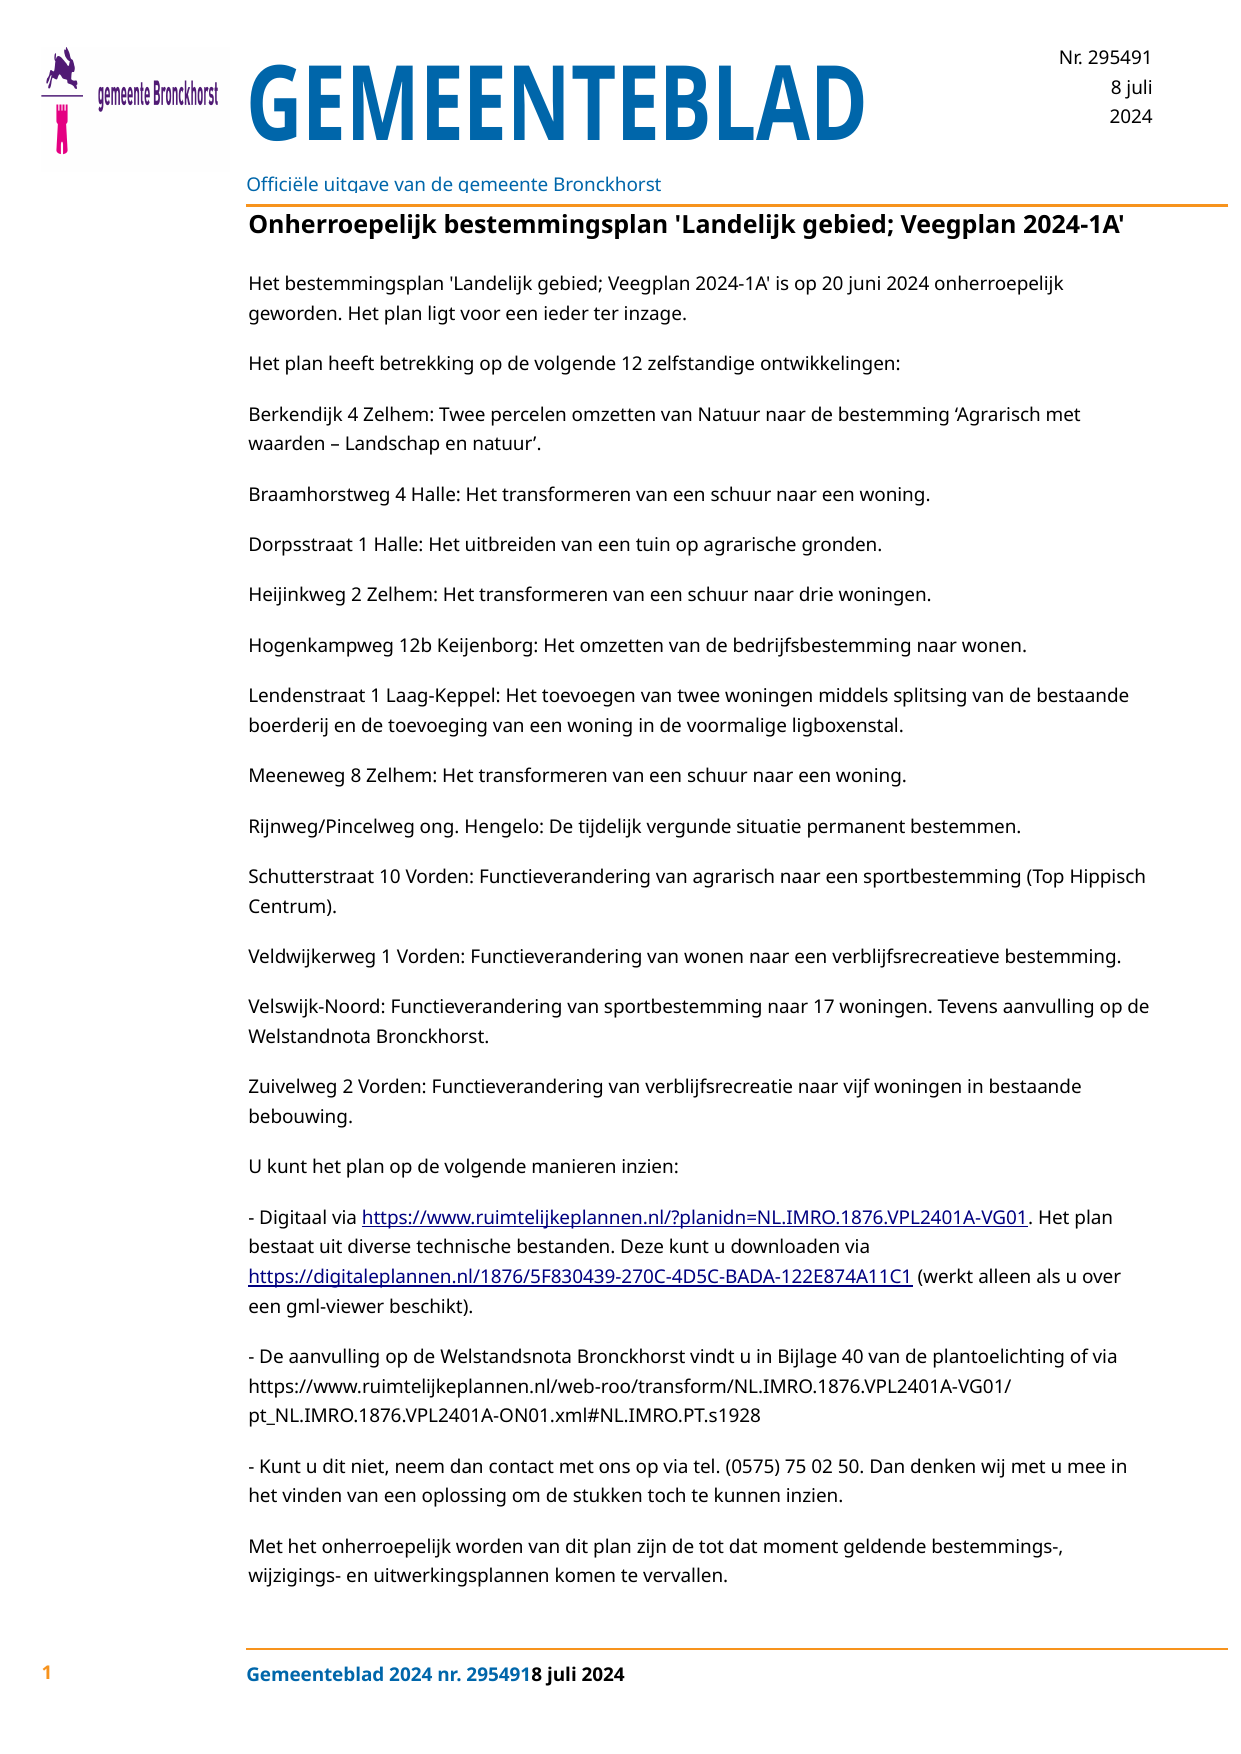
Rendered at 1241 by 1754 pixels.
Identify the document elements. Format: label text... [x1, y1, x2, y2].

text U kunt het plan op de volgende manieren inzien: [248, 1154, 1152, 1179]
text Lendenstraat 1 Laag-Keppel: Het toevoegen van twee woningen middels splitsing van de bestaande boerderij en de toevoeging van een woning in de voormalige ligboxenstal. [248, 682, 1152, 738]
text Veldwijkerweg 1 Vorden: Functieverandering van wonen naar een verblijfsrecreatieve bestemming. [248, 943, 1152, 969]
text - Kunt u dit niet, neem dan contact met ons op via tel. (0575) 75 02 50. Dan denken wij met u mee in het vinden van een oplossing om de stukken toch te kunnen inzien. [248, 1453, 1152, 1508]
text Zuivelweg 2 Vorden: Functieverandering van verblijfsrecreatie naar vijf woningen in bestaande bebouwing. [248, 1074, 1152, 1129]
text Dorpsstraat 1 Halle: Het uitbreiden van een tuin op agrarische gronden. [248, 531, 1152, 557]
text - De aanvulling op de Welstandsnota Bronckhorst vindt u in Bijlage 40 van de plantoelichting of via https://www.ruimtelijkeplannen.nl/web-roo/transform/NL.IMRO.1876.VPL2401A-VG01/pt_NL.IMRO.1876.VPL2401A-ON01.xml#NL.IMRO.PT.s1928 [248, 1343, 1152, 1428]
text - Digitaal via https://www.ruimtelijkeplannen.nl/?planidn=NL.IMRO.1876.VPL2401A-VG01. Het plan bestaat uit diverse technische bestanden. Deze kunt u downloaden via https://digitaleplannen.nl/1876/5F830439-270C-4D5C-BADA-122E874A11C1 (werkt alleen als u over een gml-viewer beschikt). [248, 1204, 1152, 1318]
text Velswijk-Noord: Functieverandering van sportbestemming naar 17 woningen. Tevens aanvulling op de Welstandnota Bronckhorst. [248, 994, 1152, 1049]
text Rijnweg/Pincelweg ong. Hengelo: De tijdelijk vergunde situatie permanent bestemmen. [248, 813, 1152, 838]
picture [41, 47, 231, 172]
text Onherroepelijk bestemmingsplan 'Landelijk gebied; Veegplan 2024-1A' [248, 207, 1152, 241]
text Berkendijk 4 Zelhem: Twee percelen omzetten van Natuur naar de bestemming ‘Agrarisch met waarden – Landschap en natuur’. [248, 401, 1152, 456]
text Schutterstraat 10 Vorden: Functieverandering van agrarisch naar een sportbestemming (Top Hippisch Centrum). [248, 863, 1152, 918]
text Met het onherroepelijk worden van dit plan zijn de tot dat moment geldende bestemmings-, wijzigings- en uitwerkingsplannen komen te vervallen. [248, 1533, 1152, 1588]
text Hogenkampweg 12b Keijenborg: Het omzetten van de bedrijfsbestemming naar wonen. [248, 632, 1152, 658]
text Heijinkweg 2 Zelhem: Het transformeren van een schuur naar drie woningen. [248, 582, 1152, 607]
text Braamhorstweg 4 Halle: Het transformeren van een schuur naar een woning. [248, 481, 1152, 506]
text Het bestemmingsplan 'Landelijk gebied; Veegplan 2024-1A' is op 20 juni 2024 onherroepelijk geworden. Het plan ligt voor een ieder ter inzage. [248, 270, 1152, 326]
text Het plan heeft betrekking op de volgende 12 zelfstandige ontwikkelingen: [248, 350, 1152, 376]
text Meeneweg 8 Zelhem: Het transformeren van een schuur naar een woning. [248, 762, 1152, 788]
